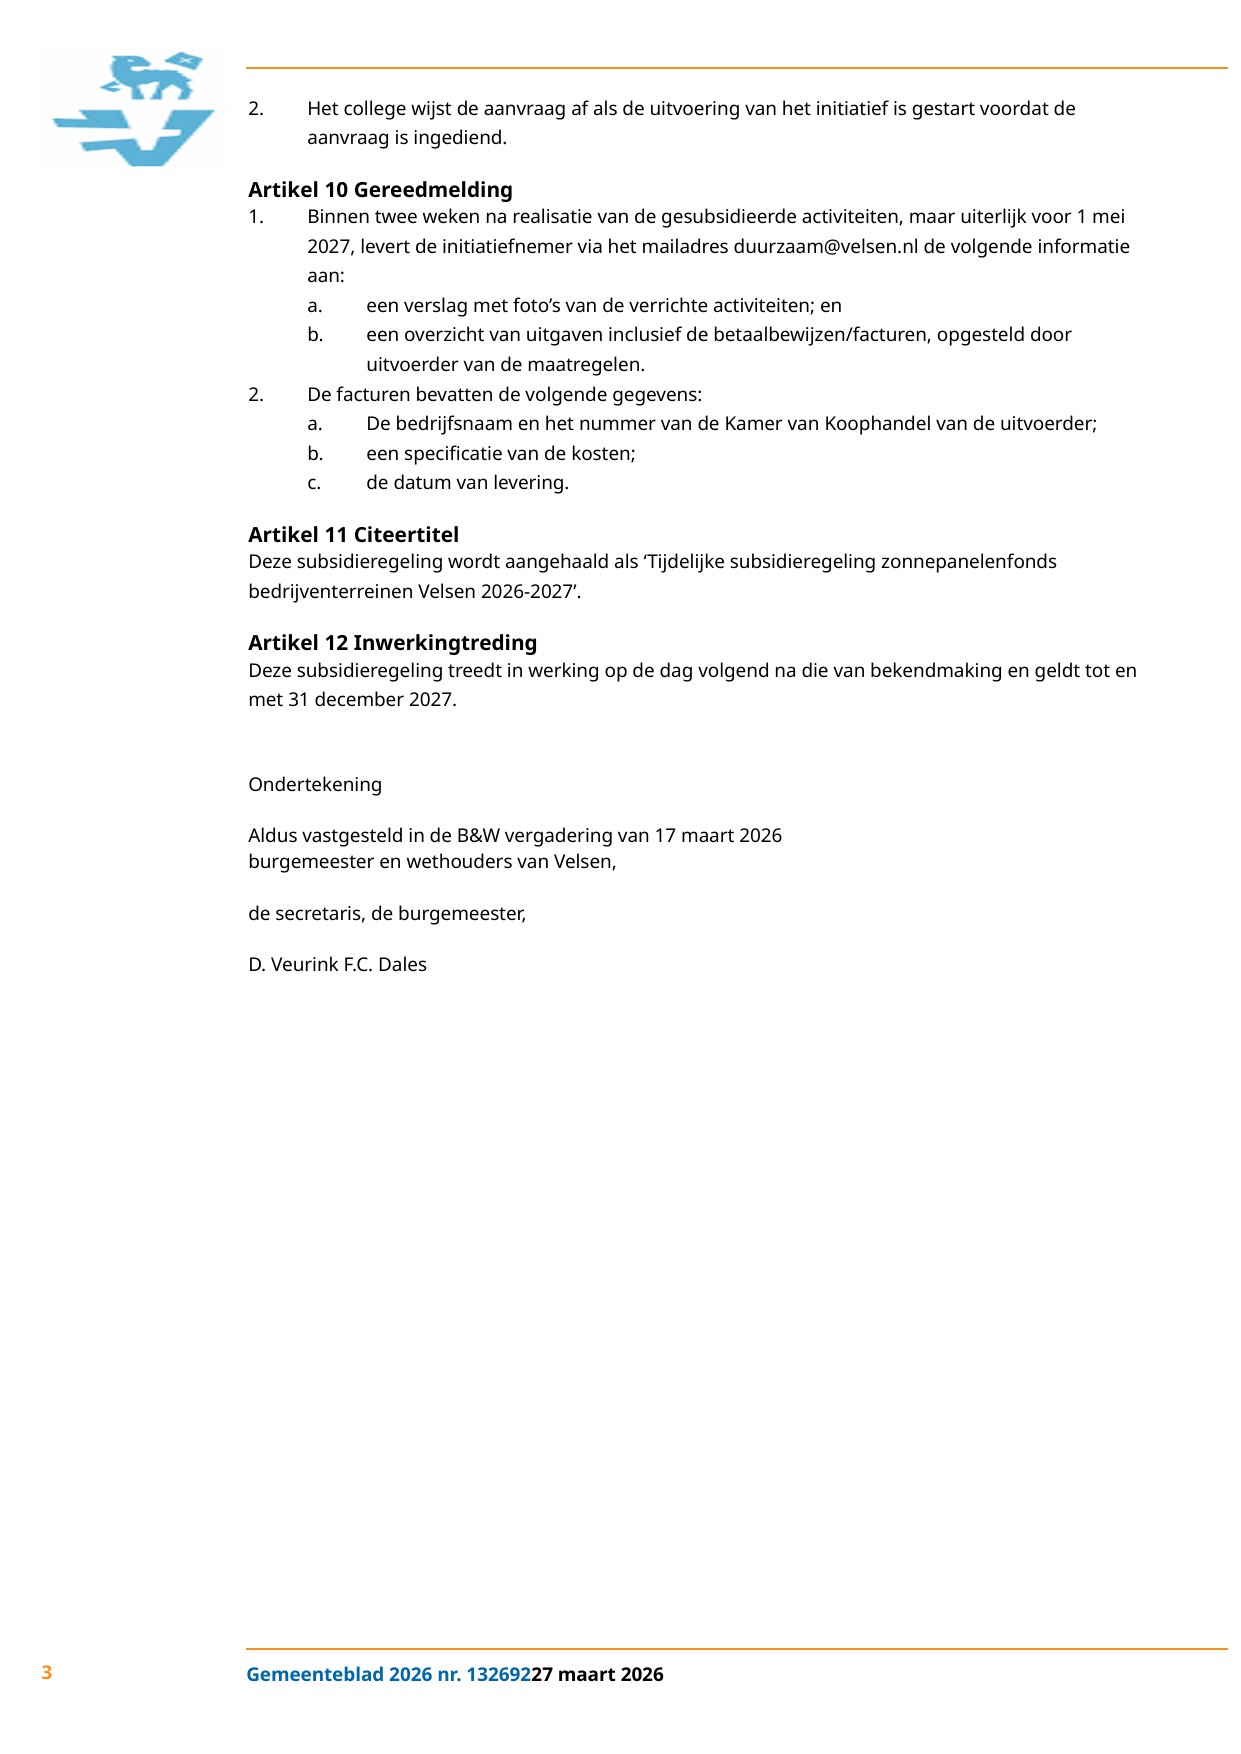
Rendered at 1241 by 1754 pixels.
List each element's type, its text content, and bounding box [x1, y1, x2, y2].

text Deze subsidieregeling treedt in werking op de dag volgend na die van bekendmaking en geldt tot en met 31 december 2027. [248, 657, 1152, 712]
list De facturen bevatten de volgende gegevens: [248, 381, 1152, 406]
list de datum van levering. [307, 469, 1152, 495]
list Binnen twee weken na realisatie van de gesubsidieerde activiteiten, maar uiterlijk voor 1 mei 2027, levert de initiatiefnemer via het mailadres duurzaam@velsen.nl de volgende informatie aan: [248, 203, 1152, 288]
list Het college wijst de aanvraag af als de uitvoering van het initiatief is gestart voordat de aanvraag is ingediend. [248, 95, 1152, 150]
text Artikel 11 Citeertitel [248, 520, 1152, 548]
text D. Veurink F.C. Dales [248, 951, 1152, 977]
text burgemeester en wethouders van Velsen, [248, 848, 1152, 874]
text de secretaris, de burgemeester, [248, 900, 1152, 926]
text Ondertekening [248, 771, 1152, 797]
list een verslag met foto’s van de verrichte activiteiten; en [307, 292, 1152, 318]
text Artikel 10 Gereedmelding [248, 175, 1152, 203]
list een specificatie van de kosten; [307, 440, 1152, 466]
text Aldus vastgesteld in de B&W vergadering van 17 maart 2026 [248, 823, 1152, 848]
list een overzicht van uitgaven inclusief de betaalbewijzen/facturen, opgesteld door uitvoerder van de maatregelen. [307, 322, 1152, 377]
picture [41, 47, 231, 172]
text Deze subsidieregeling wordt aangehaald als ‘Tijdelijke subsidieregeling zonnepanelenfonds bedrijventerreinen Velsen 2026-2027’. [248, 548, 1152, 604]
text Artikel 12 Inwerkingtreding [248, 628, 1152, 657]
list De bedrijfsnaam en het nummer van de Kamer van Koophandel van de uitvoerder; [307, 410, 1152, 436]
